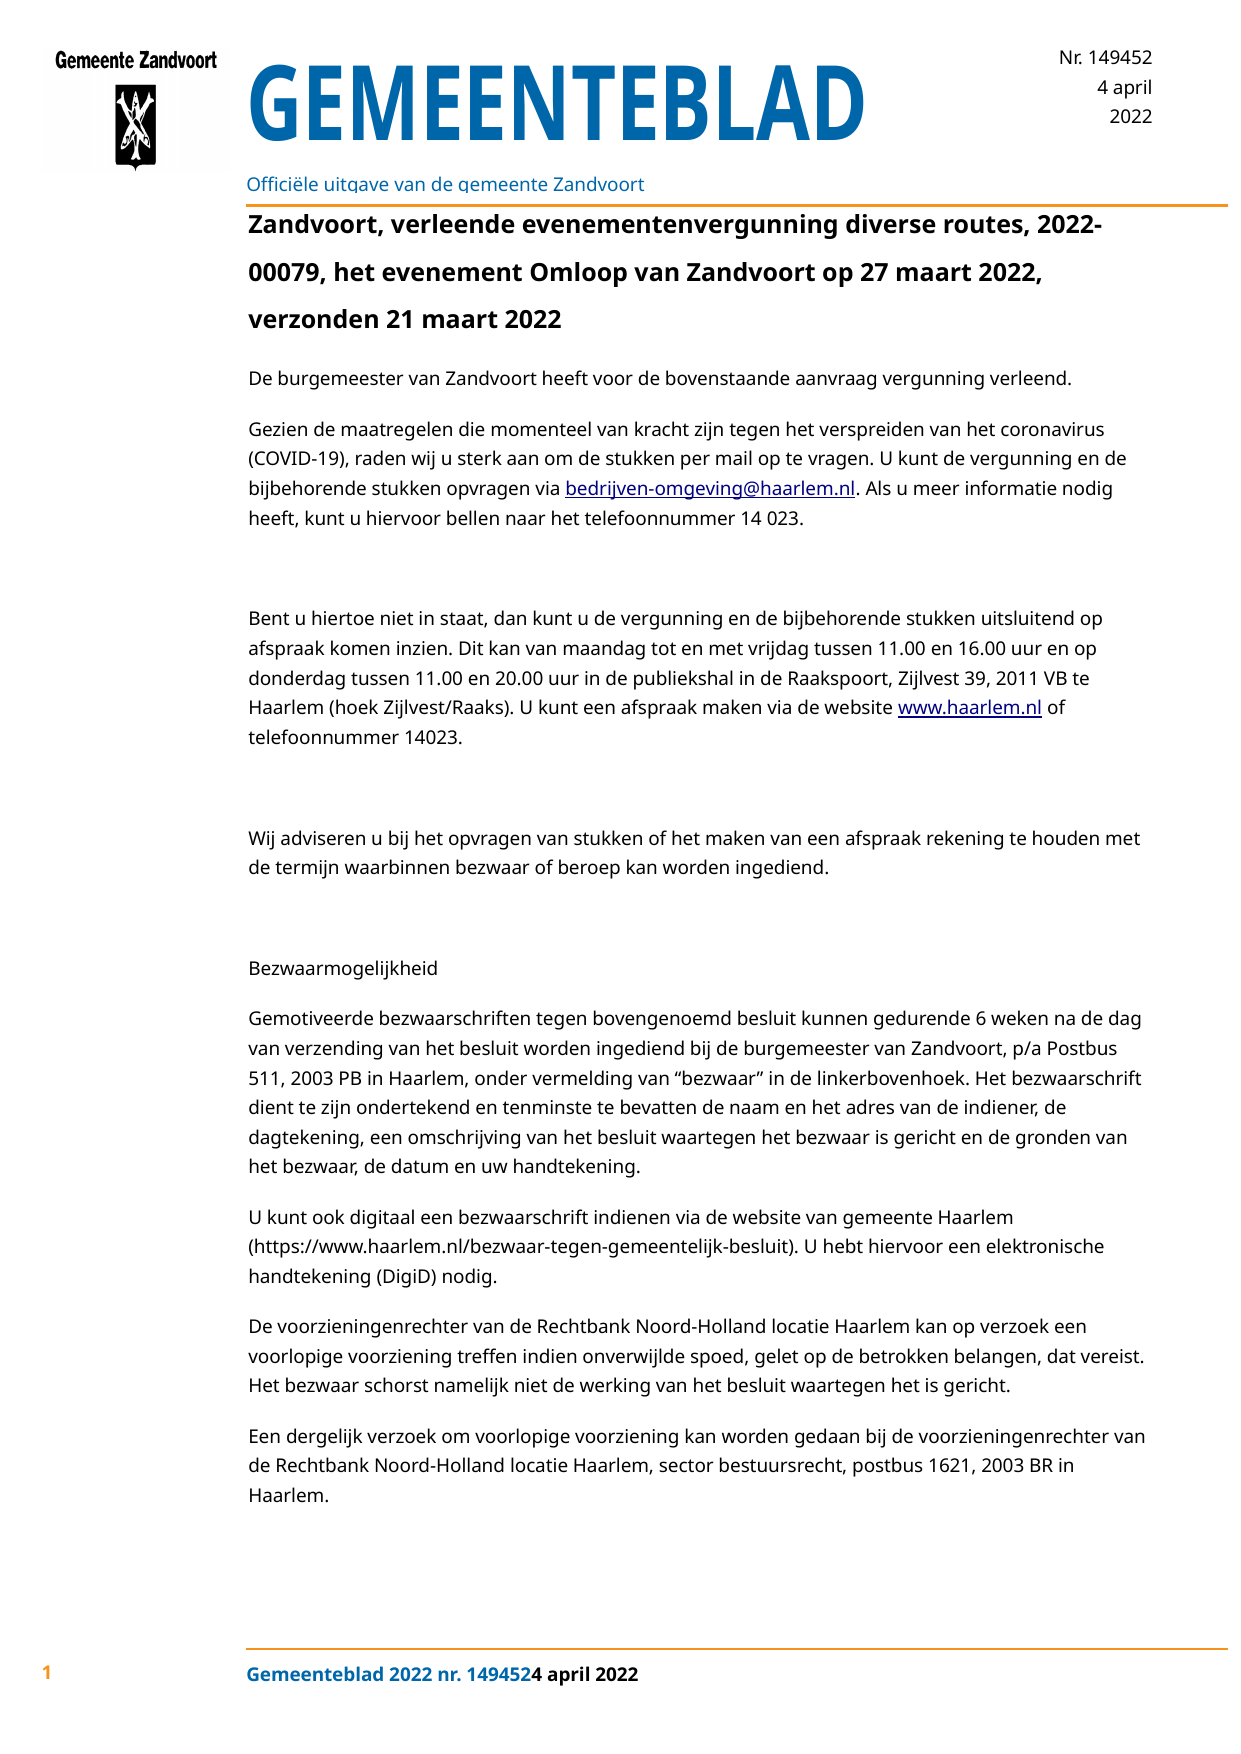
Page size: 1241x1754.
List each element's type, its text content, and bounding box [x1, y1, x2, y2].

text De burgemeester van Zandvoort heeft voor de bovenstaande aanvraag vergunning verleend. [248, 366, 1152, 391]
text Een dergelijk verzoek om voorlopige voorziening kan worden gedaan bij de voorzieningenrechter van de Rechtbank Noord-Holland locatie Haarlem, sector bestuursrecht, postbus 1621, 2003 BR in Haarlem. [248, 1423, 1152, 1508]
text De voorzieningenrechter van de Rechtbank Noord-Holland locatie Haarlem kan op verzoek een voorlopige voorziening treffen indien onverwijlde spoed, gelet op de betrokken belangen, dat vereist. Het bezwaar schorst namelijk niet de werking van het besluit waartegen het is gericht. [248, 1313, 1152, 1398]
text Gemotiveerde bezwaarschriften tegen bovengenoemd besluit kunnen gedurende 6 weken na de dag van verzending van het besluit worden ingediend bij de burgemeester van Zandvoort, p/a Postbus 511, 2003 PB in Haarlem, onder vermelding van “bezwaar” in de linkerbovenhoek. Het bezwaarschrift dient te zijn ondertekend en tenminste te bevatten de naam en het adres van de indiener, de dagtekening, een omschrijving van het besluit waartegen het bezwaar is gericht en de gronden van het bezwaar, de datum en uw handtekening. [248, 1006, 1152, 1179]
picture [41, 47, 231, 172]
text U kunt ook digitaal een bezwaarschrift indienen via de website van gemeente Haarlem (https://www.haarlem.nl/bezwaar-tegen-gemeentelijk-besluit). U hebt hiervoor een elektronische handtekening (DigiD) nodig. [248, 1204, 1152, 1289]
text Zandvoort, verleende evenementenvergunning diverse routes, 2022-00079, het evenement Omloop van Zandvoort op 27 maart 2022, verzonden 21 maart 2022 [248, 207, 1152, 336]
text Gezien de maatregelen die momenteel van kracht zijn tegen het verspreiden van het coronavirus (COVID-19), raden wij u sterk aan om de stukken per mail op te vragen. U kunt de vergunning en de bijbehorende stukken opvragen via bedrijven-omgeving@haarlem.nl. Als u meer informatie nodig heeft, kunt u hiervoor bellen naar het telefoonnummer 14 023. [248, 416, 1152, 530]
text Bent u hiertoe niet in staat, dan kunt u de vergunning en de bijbehorende stukken uitsluitend op afspraak komen inzien. Dit kan van maandag tot en met vrijdag tussen 11.00 en 16.00 uur en op donderdag tussen 11.00 en 20.00 uur in de publiekshal in de Raakspoort, Zijlvest 39, 2011 VB te Haarlem (hoek Zijlvest/Raaks). U kunt een afspraak maken via de website www.haarlem.nl of telefoonnummer 14023. [248, 606, 1152, 749]
text Wij adviseren u bij het opvragen van stukken of het maken van een afspraak rekening te houden met de termijn waarbinnen bezwaar of beroep kan worden ingediend. [248, 825, 1152, 880]
text Bezwaarmogelijkheid [248, 955, 1152, 981]
